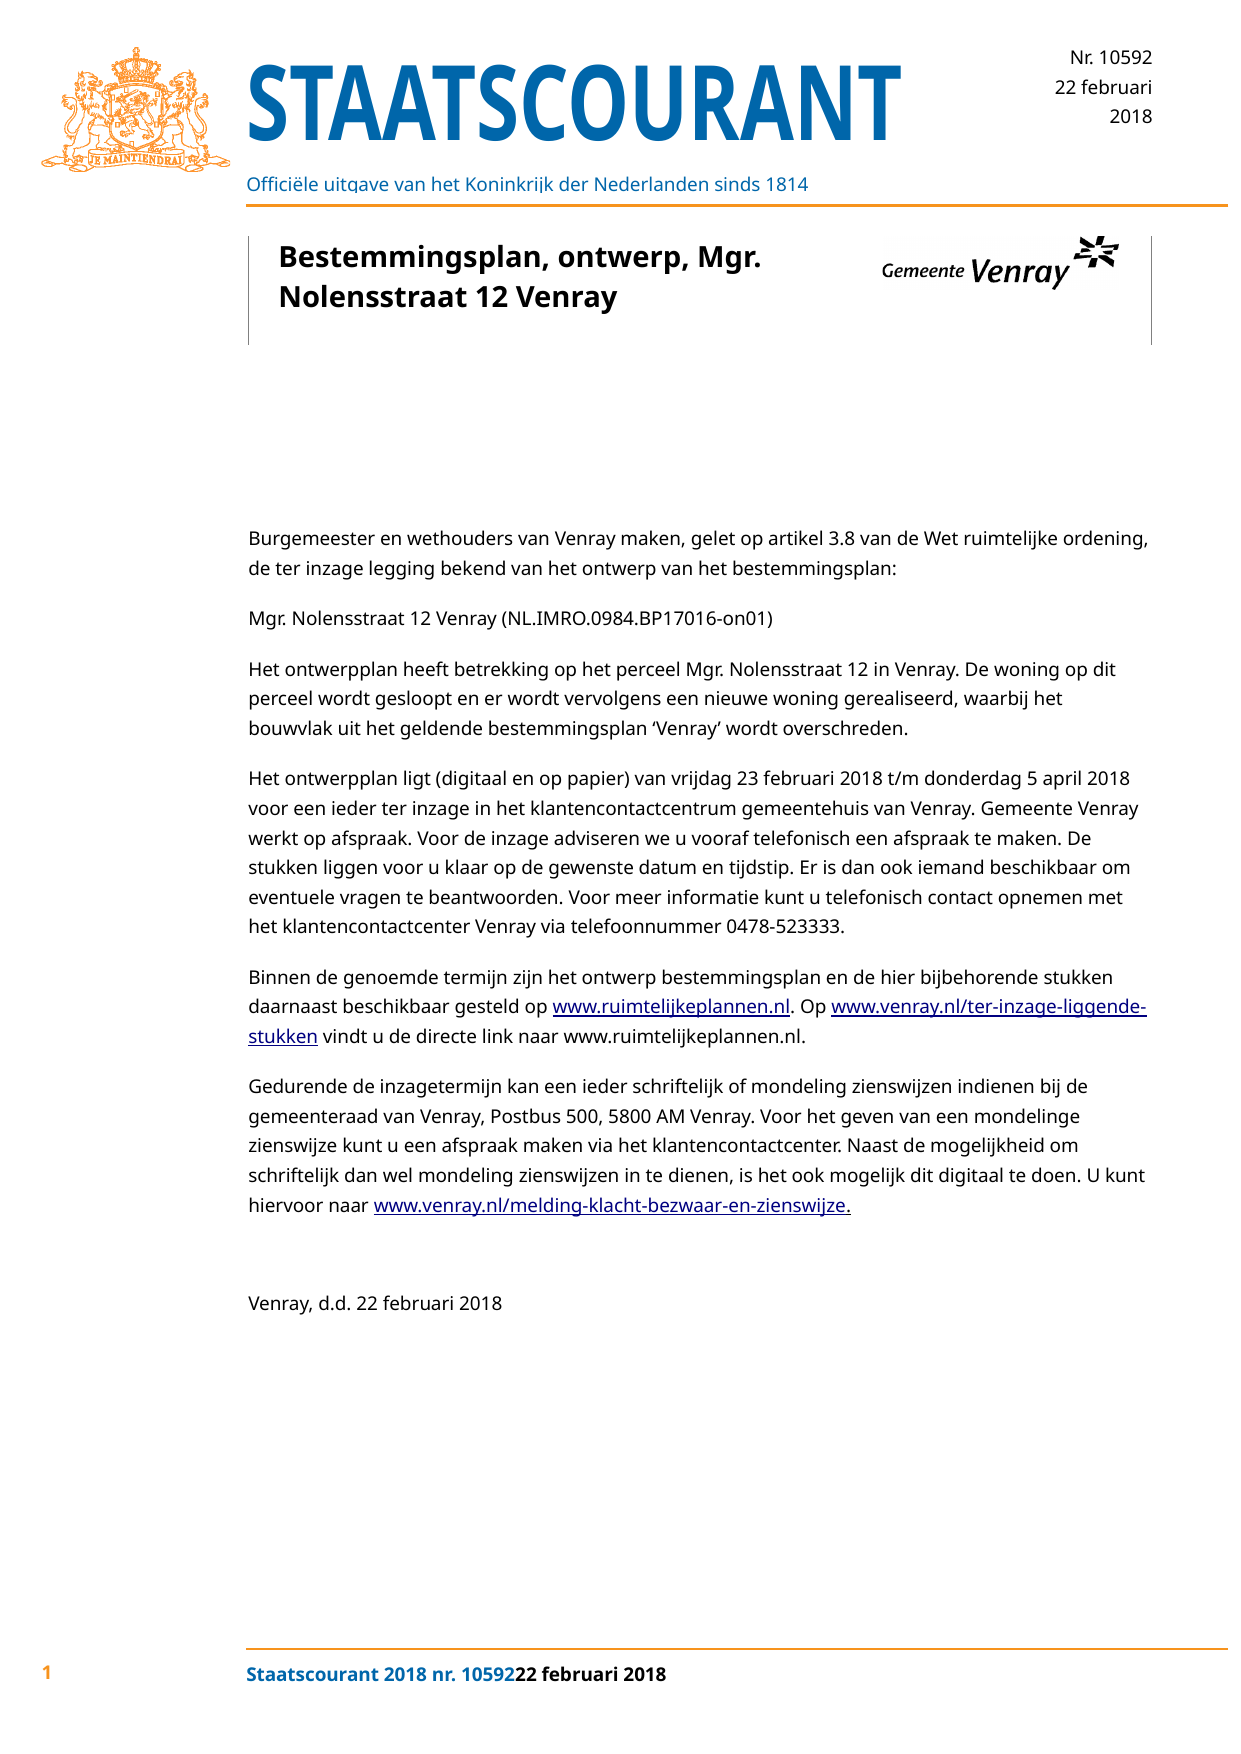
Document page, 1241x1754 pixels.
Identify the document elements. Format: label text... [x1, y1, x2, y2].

text Burgemeester en wethouders van Venray maken, gelet op artikel 3.8 van de Wet ruimtelijke ordening, de ter inzage legging bekend van het ontwerp van het bestemmingsplan: [248, 526, 1152, 581]
text Het ontwerpplan heeft betrekking op het perceel Mgr. Nolensstraat 12 in Venray. De woning op dit perceel wordt gesloopt en er wordt vervolgens een nieuwe woning gerealiseerd, waarbij het bouwvlak uit het geldende bestemmingsplan ‘Venray’ wordt overschreden. [248, 656, 1152, 741]
picture [41, 47, 231, 172]
table_header [850, 236, 1151, 345]
text Binnen de genoemde termijn zijn het ontwerp bestemmingsplan en de hier bijbehorende stukken daarnaast beschikbaar gesteld op www.ruimtelijkeplannen.nl. Op www.venray.nl/ter-inzage-liggende-stukken vindt u de directe link naar www.ruimtelijkeplannen.nl. [248, 964, 1152, 1049]
text Mgr. Nolensstraat 12 Venray (NL.IMRO.0984.BP17016-on01) [248, 606, 1152, 631]
text Venray, d.d. 22 februari 2018 [248, 1290, 1152, 1316]
text Gedurende de inzagetermijn kan een ieder schriftelijk of mondeling zienswijzen indienen bij de gemeenteraad van Venray, Postbus 500, 5800 AM Venray. Voor het geven van een mondelinge zienswijze kunt u een afspraak maken via het klantencontactcenter. Naast de mogelijkheid om schriftelijk dan wel mondeling zienswijzen in te dienen, is het ook mogelijk dit digitaal te doen. U kunt hiervoor naar www.venray.nl/melding-klacht-bezwaar-en-zienswijze. [248, 1073, 1152, 1217]
picture [882, 236, 1119, 290]
table_header Bestemmingsplan, ontwerp, Mgr. Nolensstraat 12 Venray [249, 236, 850, 345]
text Het ontwerpplan ligt (digitaal en op papier) van vrijdag 23 februari 2018 t/m donderdag 5 april 2018 voor een ieder ter inzage in het klantencontactcentrum gemeentehuis van Venray. Gemeente Venray werkt op afspraak. Voor de inzage adviseren we u vooraf telefonisch een afspraak te maken. De stukken liggen voor u klaar op de gewenste datum en tijdstip. Er is dan ook iemand beschikbaar om eventuele vragen te beantwoorden. Voor meer informatie kunt u telefonisch contact opnemen met het klantencontactcenter Venray via telefoonnummer 0478-523333. [248, 766, 1152, 939]
